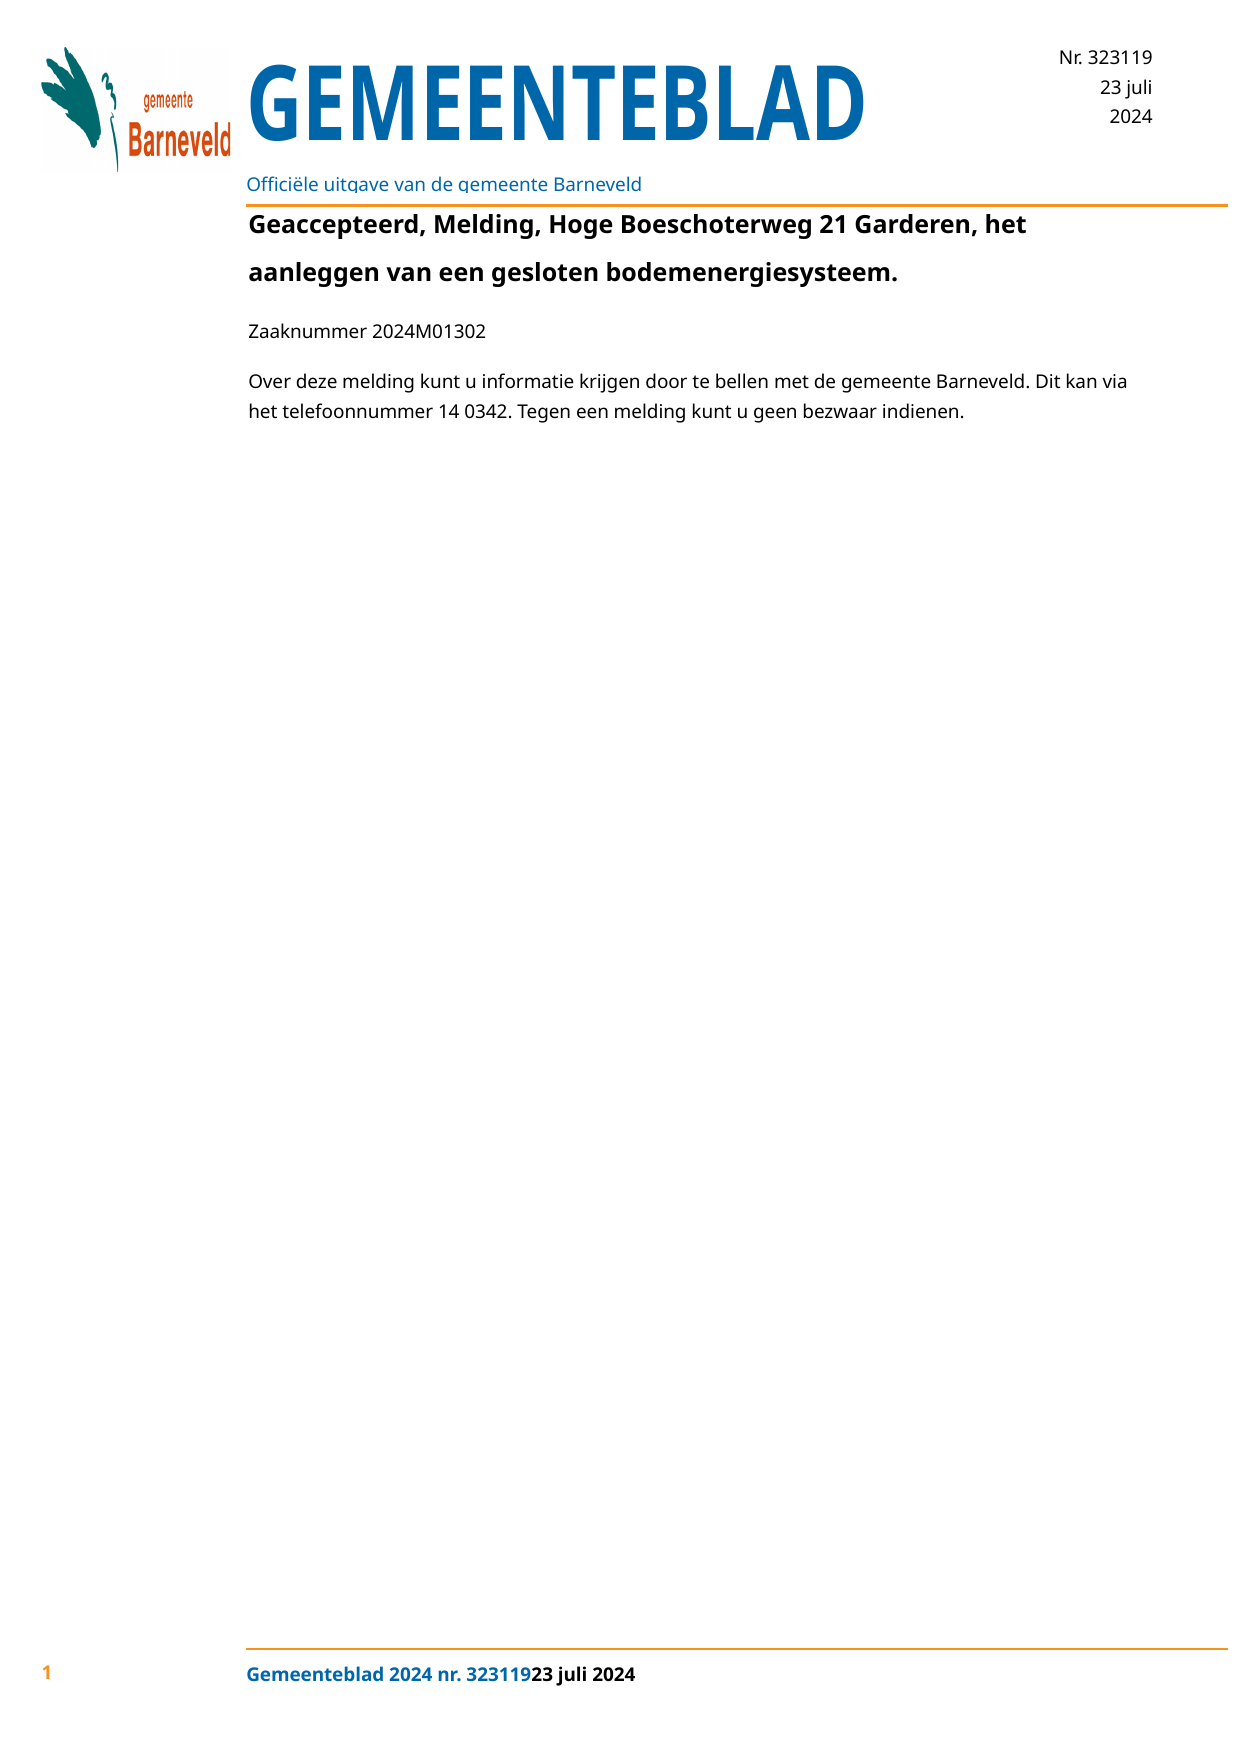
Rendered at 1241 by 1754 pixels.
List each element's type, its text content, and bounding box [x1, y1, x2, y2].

text Zaaknummer 2024M01302 [248, 318, 1152, 344]
picture [41, 47, 231, 172]
text Over deze melding kunt u informatie krijgen door te bellen met de gemeente Barneveld. Dit kan via het telefoonnummer 14 0342. Tegen een melding kunt u geen bezwaar indienen. [248, 368, 1152, 424]
text Geaccepteerd, Melding, Hoge Boeschoterweg 21 Garderen, het aanleggen van een gesloten bodemenergiesysteem. [248, 207, 1152, 288]
